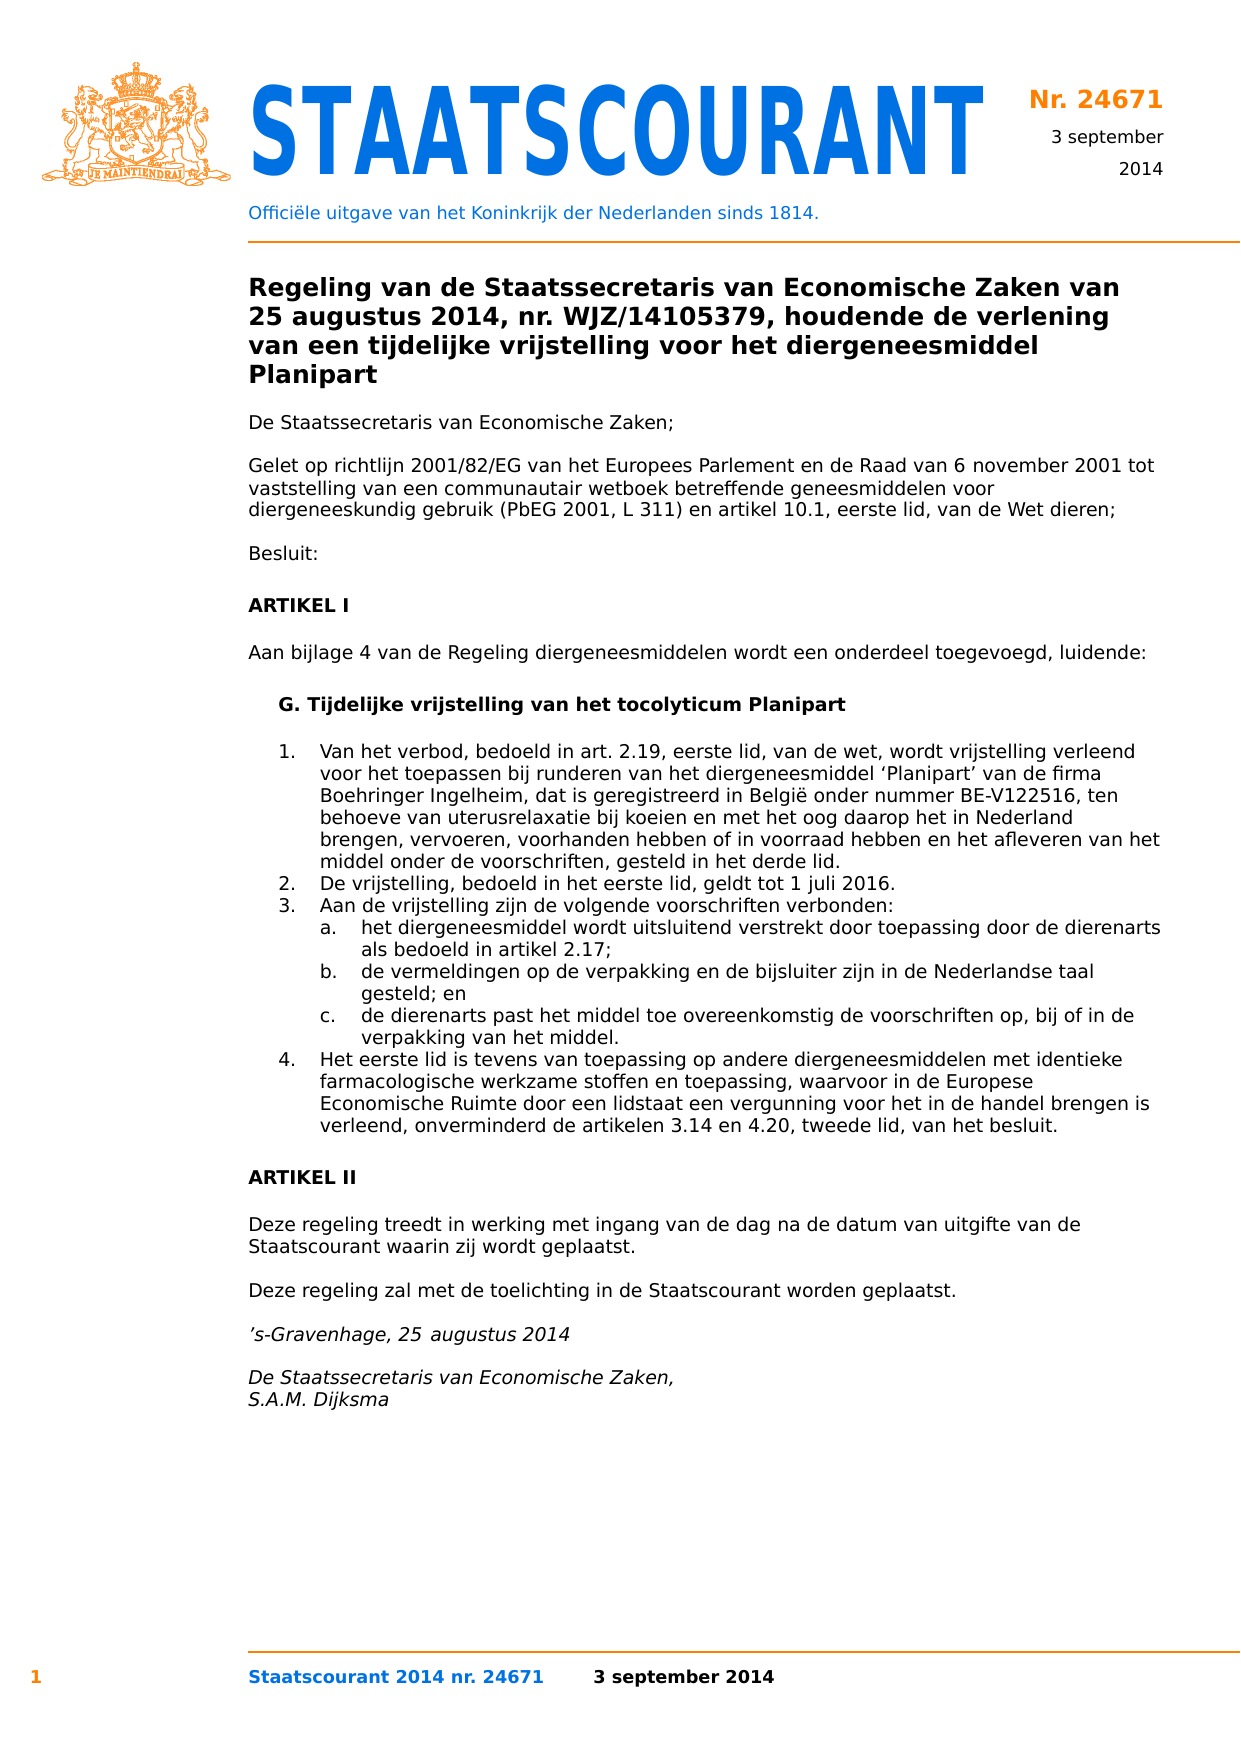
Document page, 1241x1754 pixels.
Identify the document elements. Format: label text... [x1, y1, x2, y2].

table_header [25, 62, 248, 241]
picture [41, 62, 231, 186]
subtitle ARTIKEL II [248, 1167, 1163, 1189]
text Gelet op richtlijn 2001/82/EG van het Europees Parlement en de Raad van 6 november 2001 tot vaststelling van een communautair wetboek betreffende geneesmiddelen voor diergeneeskundig gebruik (PbEG 2001, L 311) en artikel 10.1, eerste lid, van de Wet dieren; [248, 455, 1163, 521]
subtitle Regeling van de Staatssecretaris van Economische Zaken van 25 augustus 2014, nr. WJZ/14105379, houdende de verlening van een tijdelijke vrijstelling voor het diergeneesmiddel Planipart [248, 273, 1163, 390]
subtitle G. Tijdelijke vrijstelling van het tocolyticum Planipart [278, 694, 1163, 716]
text c. de dierenarts past het middel toe overeenkomstig de voorschriften op, bij of in de verpakking van het middel. [319, 1005, 1163, 1049]
text Aan bijlage 4 van de Regeling diergeneesmiddelen wordt een onderdeel toegevoegd, luidende: [248, 642, 1163, 664]
table_cell Officiële uitgave van het Koninkrijk der Nederlanden sinds 1814. [248, 203, 1240, 241]
text 4. Het eerste lid is tevens van toepassing op andere diergeneesmiddelen met identieke farmacologische werkzame stoffen en toepassing, waarvoor in de Europese Economische Ruimte door een lidstaat een vergunning voor het in de handel brengen is verleend, onverminderd de artikelen 3.14 en 4.20, tweede lid, van het besluit. [278, 1049, 1163, 1137]
text 2. De vrijstelling, bedoeld in het eerste lid, geldt tot 1 juli 2016. [278, 873, 1163, 895]
table_header Nr. 24671 [998, 62, 1240, 121]
text a. het diergeneesmiddel wordt uitsluitend verstrekt door toepassing door de dierenarts als bedoeld in artikel 2.17; [319, 917, 1163, 961]
text b. de vermeldingen op de verpakking en de bijsluiter zijn in de Nederlandse taal gesteld; en [319, 961, 1163, 1005]
text ’s-Gravenhage, 25 augustus 2014 [248, 1323, 1163, 1345]
text De Staatssecretaris van Economische Zaken, S.A.M. Dijksma [248, 1367, 1163, 1411]
text Deze regeling zal met de toelichting in de Staatscourant worden geplaatst. [248, 1279, 1163, 1302]
text 1. Van het verbod, bedoeld in art. 2.19, eerste lid, van de wet, wordt vrijstelling verleend voor het toepassen bij runderen van het diergeneesmiddel ‘Planipart’ van de firma Boehringer Ingelheim, dat is geregistreerd in België onder nummer BE-V122516, ten behoeve van uterusrelaxatie bij koeien en met het oog daarop het in Nederland brengen, vervoeren, voorhanden hebben of in voorraad hebben en het afleveren van het middel onder de voorschriften, gesteld in het derde lid. [278, 741, 1163, 873]
text De Staatssecretaris van Economische Zaken; [248, 412, 1163, 433]
text Besluit: [248, 543, 1163, 565]
table_cell 2014 [998, 153, 1240, 203]
table_cell 3 september [998, 121, 1240, 153]
subtitle ARTIKEL I [248, 595, 1163, 617]
text Deze regeling treedt in werking met ingang van de dag na de datum van uitgifte van de Staatscourant waarin zij wordt geplaatst. [248, 1214, 1163, 1258]
text 3. Aan de vrijstelling zijn de volgende voorschriften verbonden: [278, 895, 1163, 917]
table_header STAATSCOURANT [248, 62, 998, 203]
